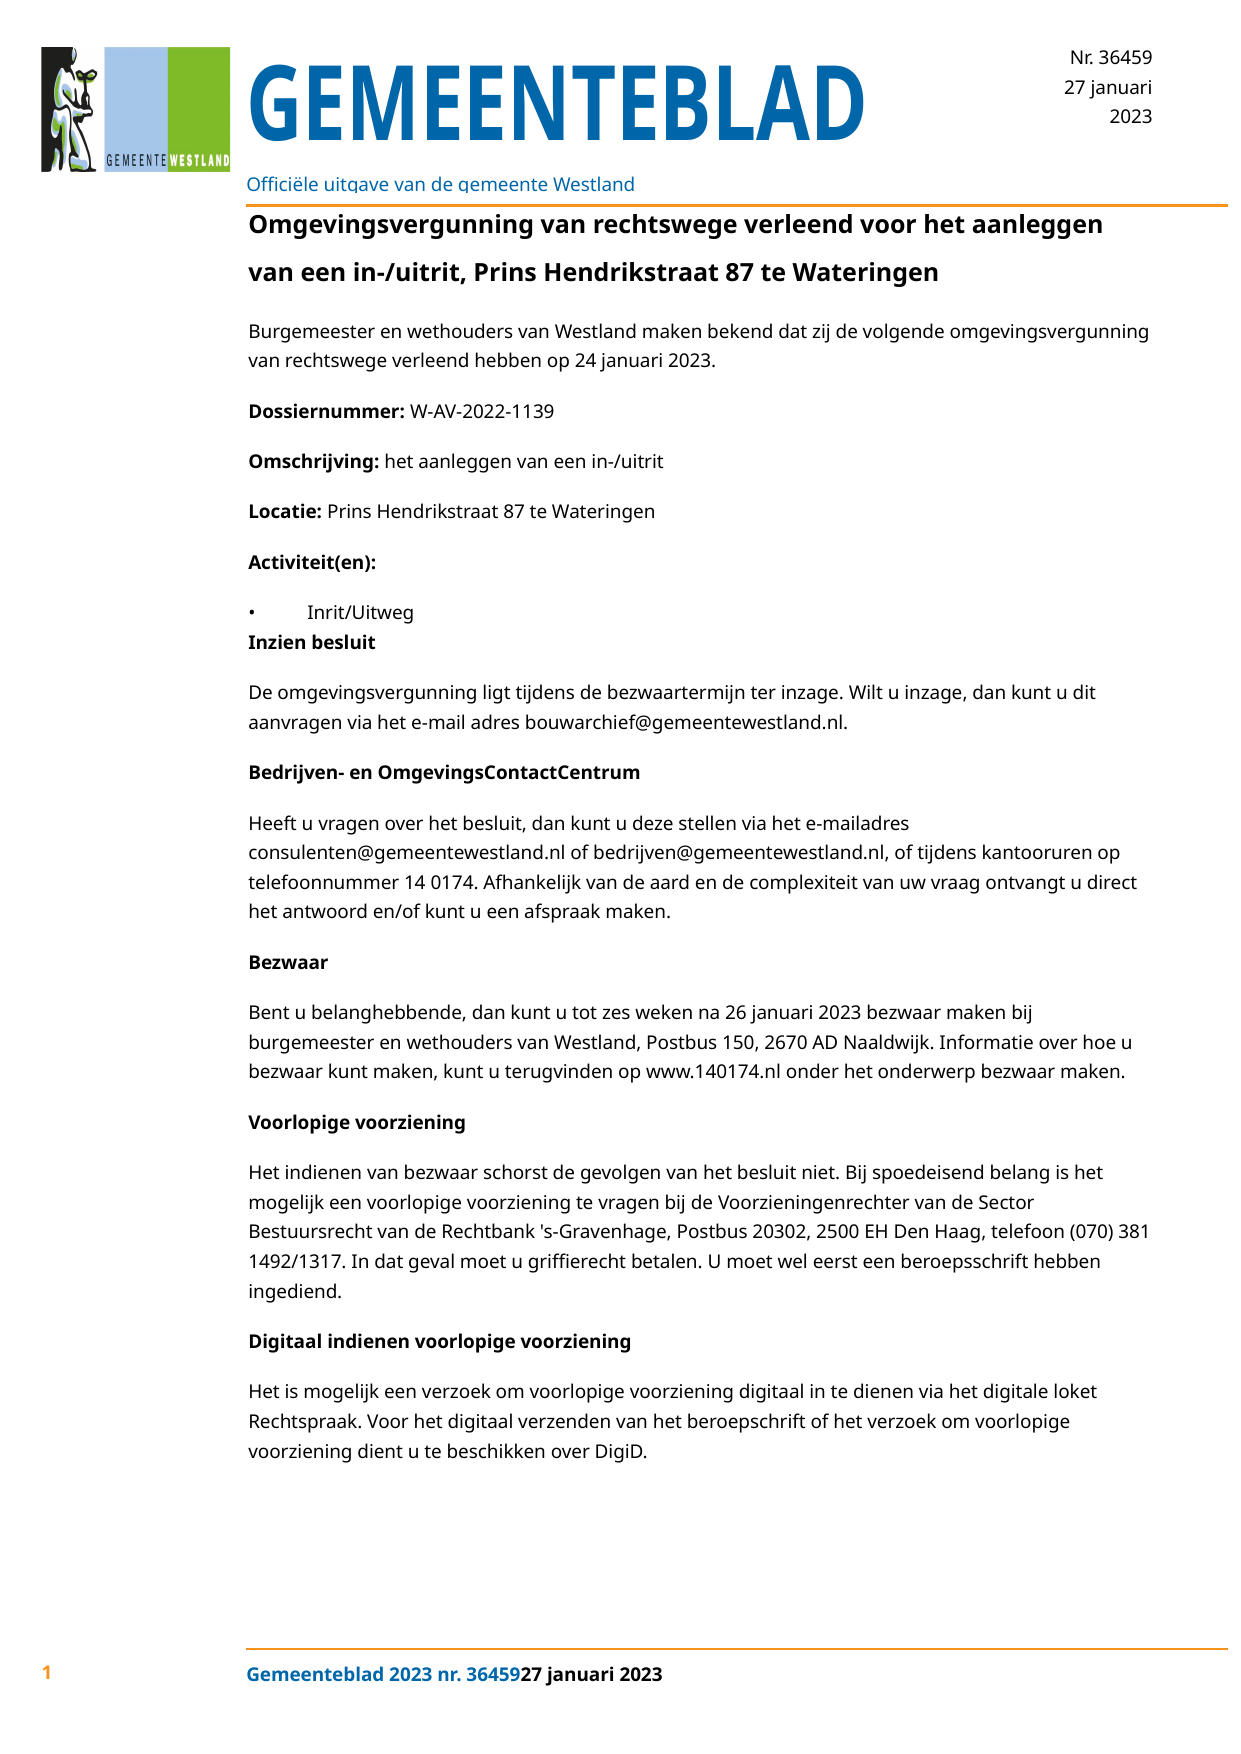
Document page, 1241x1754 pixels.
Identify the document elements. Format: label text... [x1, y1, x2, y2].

list Inrit/Uitweg [248, 599, 1152, 625]
text Locatie: Prins Hendrikstraat 87 te Wateringen [248, 499, 1152, 524]
text Bedrijven- en OmgevingsContactCentrum [248, 759, 1152, 785]
text Bent u belanghebbende, dan kunt u tot zes weken na 26 januari 2023 bezwaar maken bij burgemeester en wethouders van Westland, Postbus 150, 2670 AD Naaldwijk. Informatie over hoe u bezwaar kunt maken, kunt u terugvinden op www.140174.nl onder het onderwerp bezwaar maken. [248, 999, 1152, 1084]
text Omgevingsvergunning van rechtswege verleend voor het aanleggen van een in-/uitrit, Prins Hendrikstraat 87 te Wateringen [248, 207, 1152, 288]
text Voorlopige voorziening [248, 1109, 1152, 1135]
picture [41, 47, 231, 172]
text Digitaal indienen voorlopige voorziening [248, 1328, 1152, 1354]
text Het is mogelijk een verzoek om voorlopige voorziening digitaal in te dienen via het digitale loket Rechtspraak. Voor het digitaal verzenden van het beroepschrift of het verzoek om voorlopige voorziening dient u te beschikken over DigiD. [248, 1379, 1152, 1464]
text Omschrijving: het aanleggen van een in-/uitrit [248, 448, 1152, 474]
text Het indienen van bezwaar schorst de gevolgen van het besluit niet. Bij spoedeisend belang is het mogelijk een voorlopige voorziening te vragen bij de Voorzieningenrechter van de Sector Bestuursrecht van de Rechtbank 's-Gravenhage, Postbus 20302, 2500 EH Den Haag, telefoon (070) 381 1492/1317. In dat geval moet u griffierecht betalen. U moet wel eerst een beroepsschrift hebben ingediend. [248, 1159, 1152, 1304]
text De omgevingsvergunning ligt tijdens de bezwaartermijn ter inzage. Wilt u inzage, dan kunt u dit aanvragen via het e-mail adres bouwarchief@gemeentewestland.nl. [248, 679, 1152, 735]
text Activiteit(en): [248, 549, 1152, 575]
text Heeft u vragen over het besluit, dan kunt u deze stellen via het e-mailadres consulenten@gemeentewestland.nl of bedrijven@gemeentewestland.nl, of tijdens kantooruren op telefoonnummer 14 0174. Afhankelijk van de aard en de complexiteit van uw vraag ontvangt u direct het antwoord en/of kunt u een afspraak maken. [248, 810, 1152, 924]
text Inzien besluit [248, 629, 1152, 655]
text Burgemeester en wethouders van Westland maken bekend dat zij de volgende omgevingsvergunning van rechtswege verleend hebben op 24 januari 2023. [248, 318, 1152, 373]
text Dossiernummer: W-AV-2022-1139 [248, 398, 1152, 424]
text Bezwaar [248, 949, 1152, 975]
